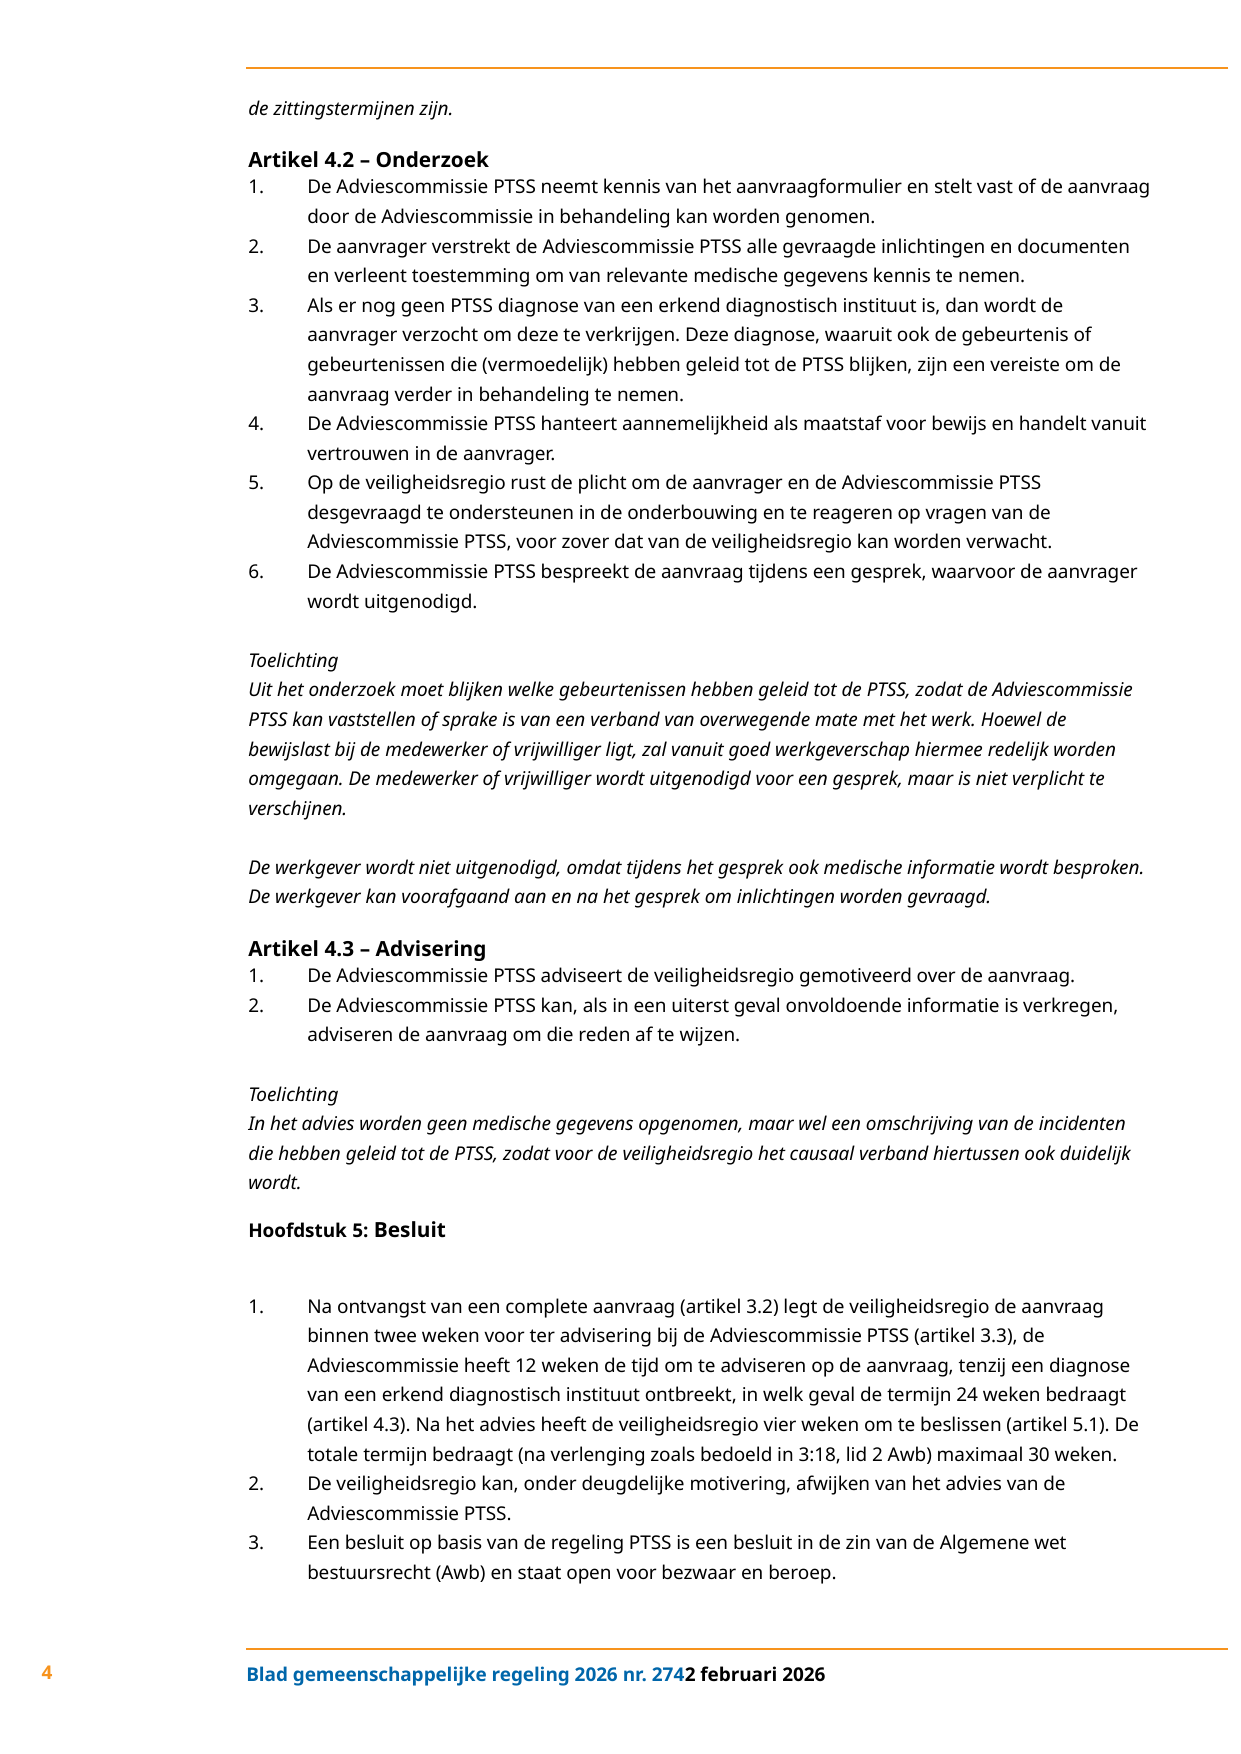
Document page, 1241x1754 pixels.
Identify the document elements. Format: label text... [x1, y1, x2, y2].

text Toelichting [248, 647, 1152, 673]
picture [41, 47, 231, 172]
text Artikel 4.3 – Advisering [248, 934, 1152, 962]
list Als er nog geen PTSS diagnose van een erkend diagnostisch instituut is, dan wordt de aanvrager verzocht om deze te verkrijgen. Deze diagnose, waaruit ook de gebeurtenis of gebeurtenissen die (vermoedelijk) hebben geleid tot de PTSS blijken, zijn een vereiste om de aanvraag verder in behandeling te nemen. [248, 292, 1152, 406]
list De Adviescommissie PTSS adviseert de veiligheidsregio gemotiveerd over de aanvraag. [248, 962, 1152, 988]
list Een besluit op basis van de regeling PTSS is een besluit in de zin van de Algemene wet bestuursrecht (Awb) en staat open voor bezwaar en beroep. [248, 1529, 1152, 1585]
list Op de veiligheidsregio rust de plicht om de aanvrager en de Adviescommissie PTSS desgevraagd te ondersteunen in de onderbouwing en te reageren op vragen van de Adviescommissie PTSS, voor zover dat van de veiligheidsregio kan worden verwacht. [248, 469, 1152, 554]
text Artikel 4.2 – Onderzoek [248, 145, 1152, 174]
list De Adviescommissie PTSS kan, als in een uiterst geval onvoldoende informatie is verkregen, adviseren de aanvraag om die reden af te wijzen. [248, 992, 1152, 1047]
text De werkgever wordt niet uitgenodigd, omdat tijdens het gesprek ook medische informatie wordt besproken. De werkgever kan voorafgaand aan en na het gesprek om inlichtingen worden gevraagd. [248, 854, 1152, 909]
list De Adviescommissie PTSS hanteert aannemelijkheid als maatstaf voor bewijs en handelt vanuit vertrouwen in de aanvrager. [248, 410, 1152, 466]
text Hoofdstuk 5: Besluit [248, 1215, 1152, 1244]
text Toelichting [248, 1081, 1152, 1107]
list De aanvrager verstrekt de Adviescommissie PTSS alle gevraagde inlichtingen en documenten en verleent toestemming om van relevante medische gegevens kennis te nemen. [248, 233, 1152, 288]
text Uit het onderzoek moet blijken welke gebeurtenissen hebben geleid tot de PTSS, zodat de Adviescommissie PTSS kan vaststellen of sprake is van een verband van overwegende mate met het werk. Hoewel de bewijslast bij de medewerker of vrijwilliger ligt, zal vanuit goed werkgeverschap hiermee redelijk worden omgegaan. De medewerker of vrijwilliger wordt uitgenodigd voor een gesprek, maar is niet verplicht te verschijnen. [248, 677, 1152, 821]
list De Adviescommissie PTSS bespreekt de aanvraag tijdens een gesprek, waarvoor de aanvrager wordt uitgenodigd. [248, 558, 1152, 613]
list De Adviescommissie PTSS neemt kennis van het aanvraagformulier en stelt vast of de aanvraag door de Adviescommissie in behandeling kan worden genomen. [248, 174, 1152, 229]
list De veiligheidsregio kan, onder deugdelijke motivering, afwijken van het advies van de Adviescommissie PTSS. [248, 1470, 1152, 1526]
text In het advies worden geen medische gegevens opgenomen, maar wel een omschrijving van de incidenten die hebben geleid tot de PTSS, zodat voor de veiligheidsregio het causaal verband hiertussen ook duidelijk wordt. [248, 1110, 1152, 1195]
list Na ontvangst van een complete aanvraag (artikel 3.2) legt de veiligheidsregio de aanvraag binnen twee weken voor ter advisering bij de Adviescommissie PTSS (artikel 3.3), de Adviescommissie heeft 12 weken de tijd om te adviseren op de aanvraag, tenzij een diagnose van een erkend diagnostisch instituut ontbreekt, in welk geval de termijn 24 weken bedraagt (artikel 4.3). Na het advies heeft de veiligheidsregio vier weken om te beslissen (artikel 5.1). De totale termijn bedraagt (na verlenging zoals bedoeld in 3:18, lid 2 Awb) maximaal 30 weken. [248, 1293, 1152, 1467]
text de zittingstermijnen zijn. [248, 95, 1152, 121]
